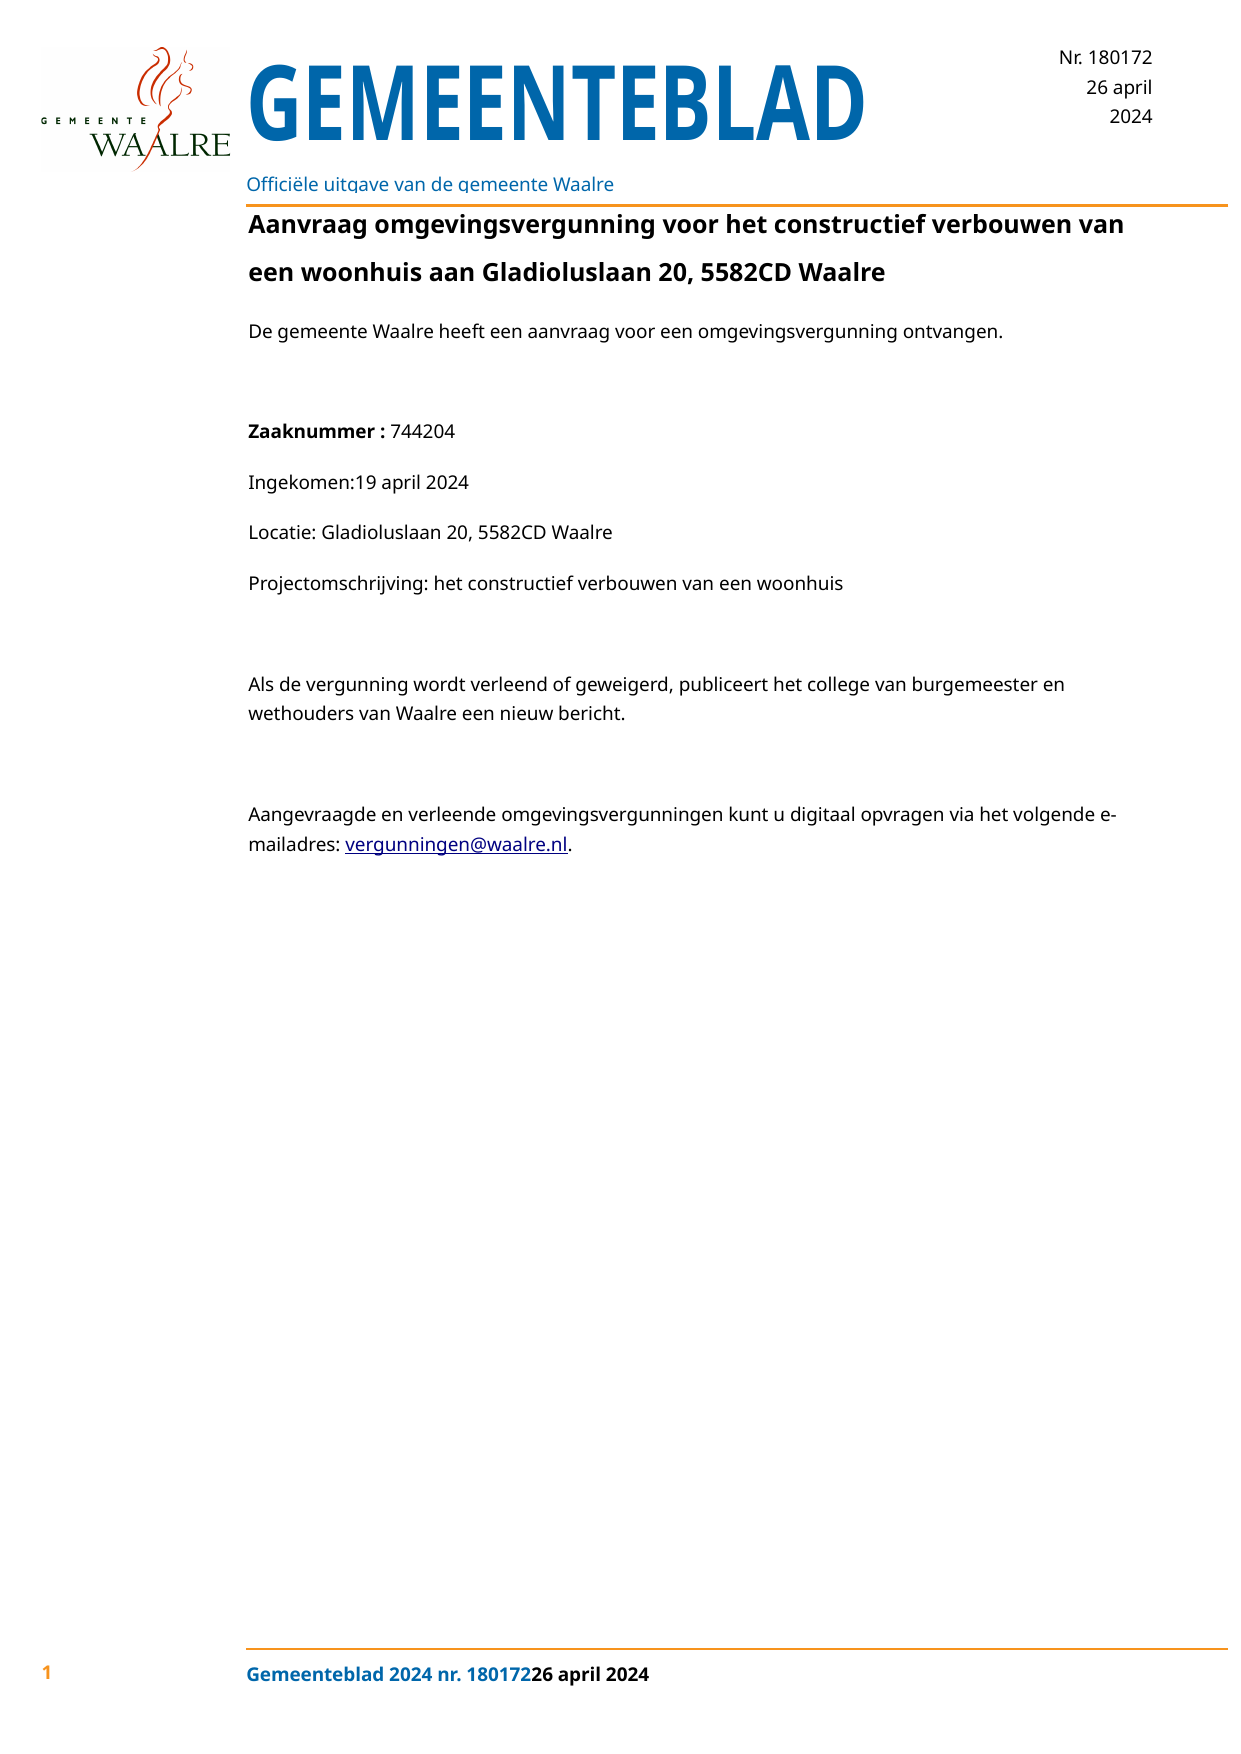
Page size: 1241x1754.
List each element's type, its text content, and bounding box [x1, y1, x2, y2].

text Ingekomen:19 april 2024 [248, 469, 1152, 495]
text Aangevraagde en verleende omgevingsvergunningen kunt u digitaal opvragen via het volgende e-mailadres: vergunningen@waalre.nl. [248, 801, 1152, 857]
picture [41, 47, 231, 172]
text Als de vergunning wordt verleend of geweigerd, publiceert het college van burgemeester en wethouders van Waalre een nieuw bericht. [248, 671, 1152, 726]
text Projectomschrijving: het constructief verbouwen van een woonhuis [248, 570, 1152, 596]
text De gemeente Waalre heeft een aanvraag voor een omgevingsvergunning ontvangen. [248, 318, 1152, 344]
text Locatie: Gladioluslaan 20, 5582CD Waalre [248, 519, 1152, 545]
text Zaaknummer : 744204 [248, 419, 1152, 444]
text Aanvraag omgevingsvergunning voor het constructief verbouwen van een woonhuis aan Gladioluslaan 20, 5582CD Waalre [248, 207, 1152, 288]
